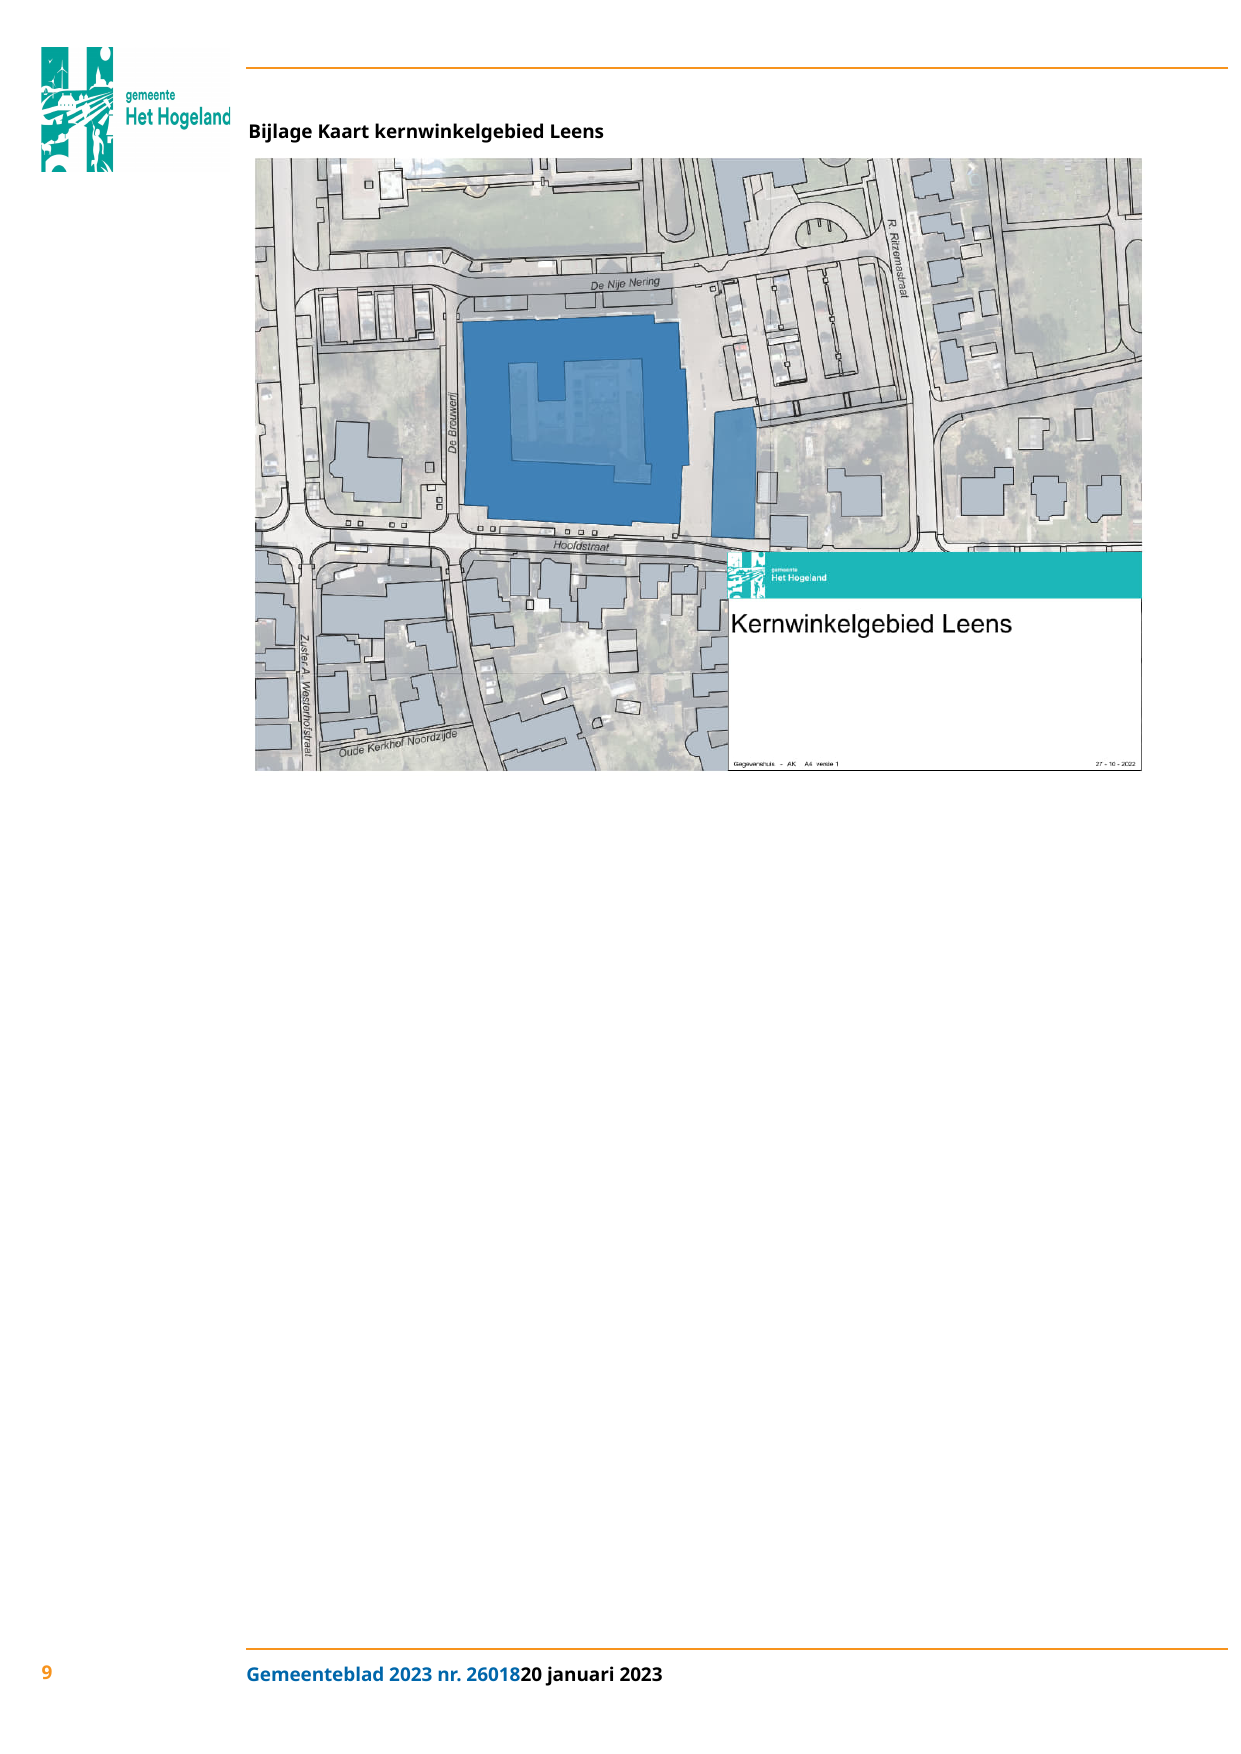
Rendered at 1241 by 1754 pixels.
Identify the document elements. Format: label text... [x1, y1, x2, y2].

picture [41, 47, 231, 172]
picture [248, 144, 1152, 783]
text Bijlage Kaart kernwinkelgebied Leens [248, 116, 1152, 144]
